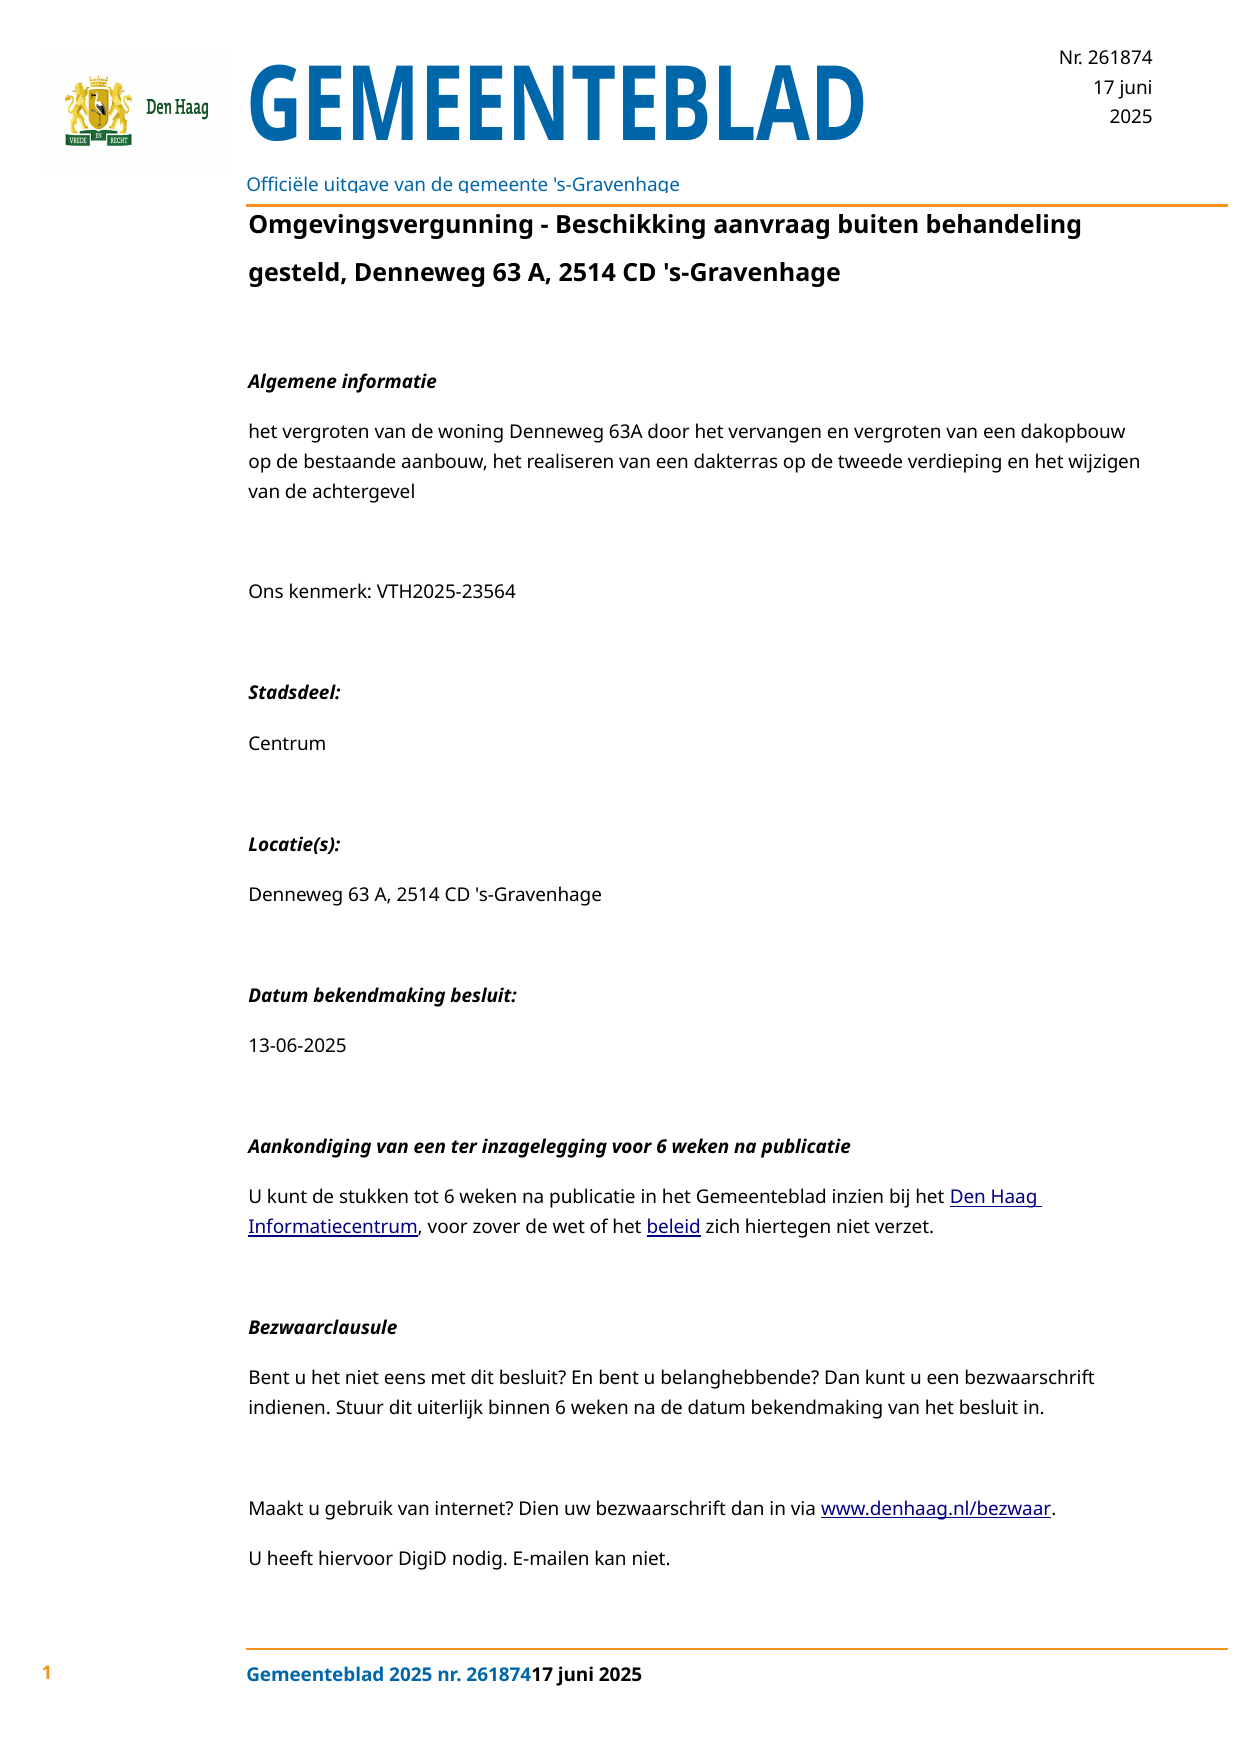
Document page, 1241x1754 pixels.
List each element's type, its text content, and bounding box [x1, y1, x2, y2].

text Ons kenmerk: VTH2025-23564 [248, 579, 1152, 604]
text U heeft hiervoor DigiD nodig. E-mailen kan niet. [248, 1545, 1152, 1571]
text Algemene informatie [248, 368, 1152, 394]
text Bezwaarclausule [248, 1314, 1152, 1340]
text Omgevingsvergunning - Beschikking aanvraag buiten behandeling gesteld, Denneweg 63 A, 2514 CD 's-Gravenhage [248, 207, 1152, 288]
text het vergroten van de woning Denneweg 63A door het vervangen en vergroten van een dakopbouw op de bestaande aanbouw, het realiseren van een dakterras op de tweede verdieping en het wijzigen van de achtergevel [248, 419, 1152, 504]
text Stadsdeel: [248, 679, 1152, 705]
text Datum bekendmaking besluit: [248, 982, 1152, 1008]
text Locatie(s): [248, 831, 1152, 857]
text Denneweg 63 A, 2514 CD 's-Gravenhage [248, 881, 1152, 907]
text Bent u het niet eens met dit besluit? En bent u belanghebbende? Dan kunt u een bezwaarschrift indienen. Stuur dit uiterlijk binnen 6 weken na de datum bekendmaking van het besluit in. [248, 1364, 1152, 1420]
text U kunt de stukken tot 6 weken na publicatie in het Gemeenteblad inzien bij het Den Haag Informatiecentrum, voor zover de wet of het beleid zich hiertegen niet verzet. [248, 1184, 1152, 1239]
picture [41, 47, 231, 172]
text Aankondiging van een ter inzagelegging voor 6 weken na publicatie [248, 1133, 1152, 1159]
text 13-06-2025 [248, 1032, 1152, 1058]
text Centrum [248, 730, 1152, 756]
text Maakt u gebruik van internet? Dien uw bezwaarschrift dan in via www.denhaag.nl/bezwaar. [248, 1495, 1152, 1521]
